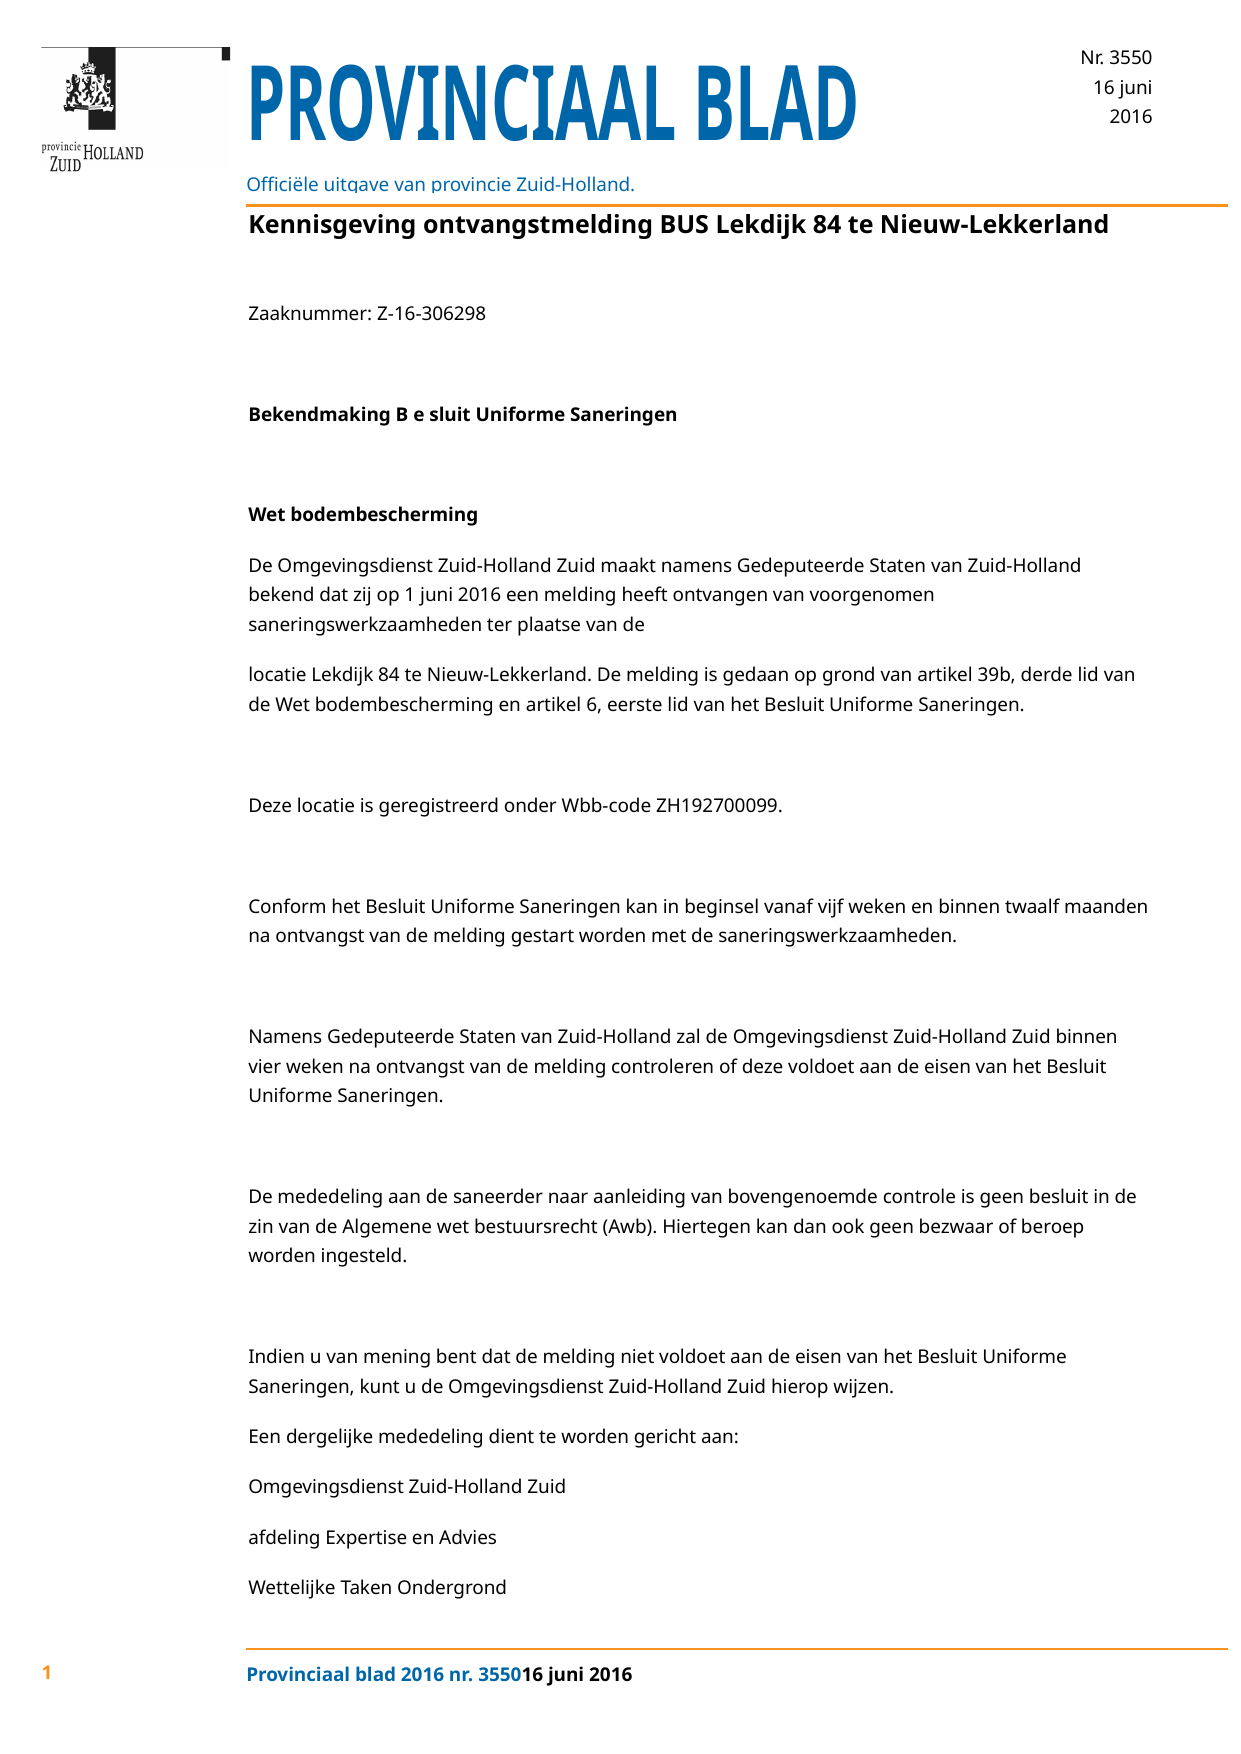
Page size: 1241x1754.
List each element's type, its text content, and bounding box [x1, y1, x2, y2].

text De mededeling aan de saneerder naar aanleiding van bovengenoemde controle is geen besluit in de zin van de Algemene wet bestuursrecht (Awb). Hiertegen kan dan ook geen bezwaar of beroep worden ingesteld. [248, 1183, 1152, 1268]
text Wettelijke Taken Ondergrond [248, 1574, 1152, 1600]
text Een dergelijke mededeling dient te worden gericht aan: [248, 1423, 1152, 1449]
text De Omgevingsdienst Zuid-Holland Zuid maakt namens Gedeputeerde Staten van Zuid-Holland bekend dat zij op 1 juni 2016 een melding heeft ontvangen van voorgenomen saneringswerkzaamheden ter plaatse van de [248, 552, 1152, 637]
text Bekendmaking B e sluit Uniforme Saneringen [248, 401, 1152, 426]
text Deze locatie is geregistreerd onder Wbb-code ZH192700099. [248, 792, 1152, 818]
picture [41, 47, 231, 172]
text afdeling Expertise en Advies [248, 1524, 1152, 1550]
text Conform het Besluit Uniforme Saneringen kan in beginsel vanaf vijf weken en binnen twaalf maanden na ontvangst van de melding gestart worden met de saneringswerkzaamheden. [248, 893, 1152, 948]
text Namens Gedeputeerde Staten van Zuid-Holland zal de Omgevingsdienst Zuid-Holland Zuid binnen vier weken na ontvangst van de melding controleren of deze voldoet aan de eisen van het Besluit Uniforme Saneringen. [248, 1023, 1152, 1108]
text Omgevingsdienst Zuid-Holland Zuid [248, 1474, 1152, 1499]
text Indien u van mening bent dat de melding niet voldoet aan de eisen van het Besluit Uniforme Saneringen, kunt u de Omgevingsdienst Zuid-Holland Zuid hierop wijzen. [248, 1343, 1152, 1398]
text Wet bodembescherming [248, 502, 1152, 527]
text Kennisgeving ontvangstmelding BUS Lekdijk 84 te Nieuw-Lekkerland [248, 207, 1152, 241]
text locatie Lekdijk 84 te Nieuw-Lekkerland. De melding is gedaan op grond van artikel 39b, derde lid van de Wet bodembescherming en artikel 6, eerste lid van het Besluit Uniforme Saneringen. [248, 662, 1152, 717]
text Zaaknummer: Z-16-306298 [248, 300, 1152, 326]
